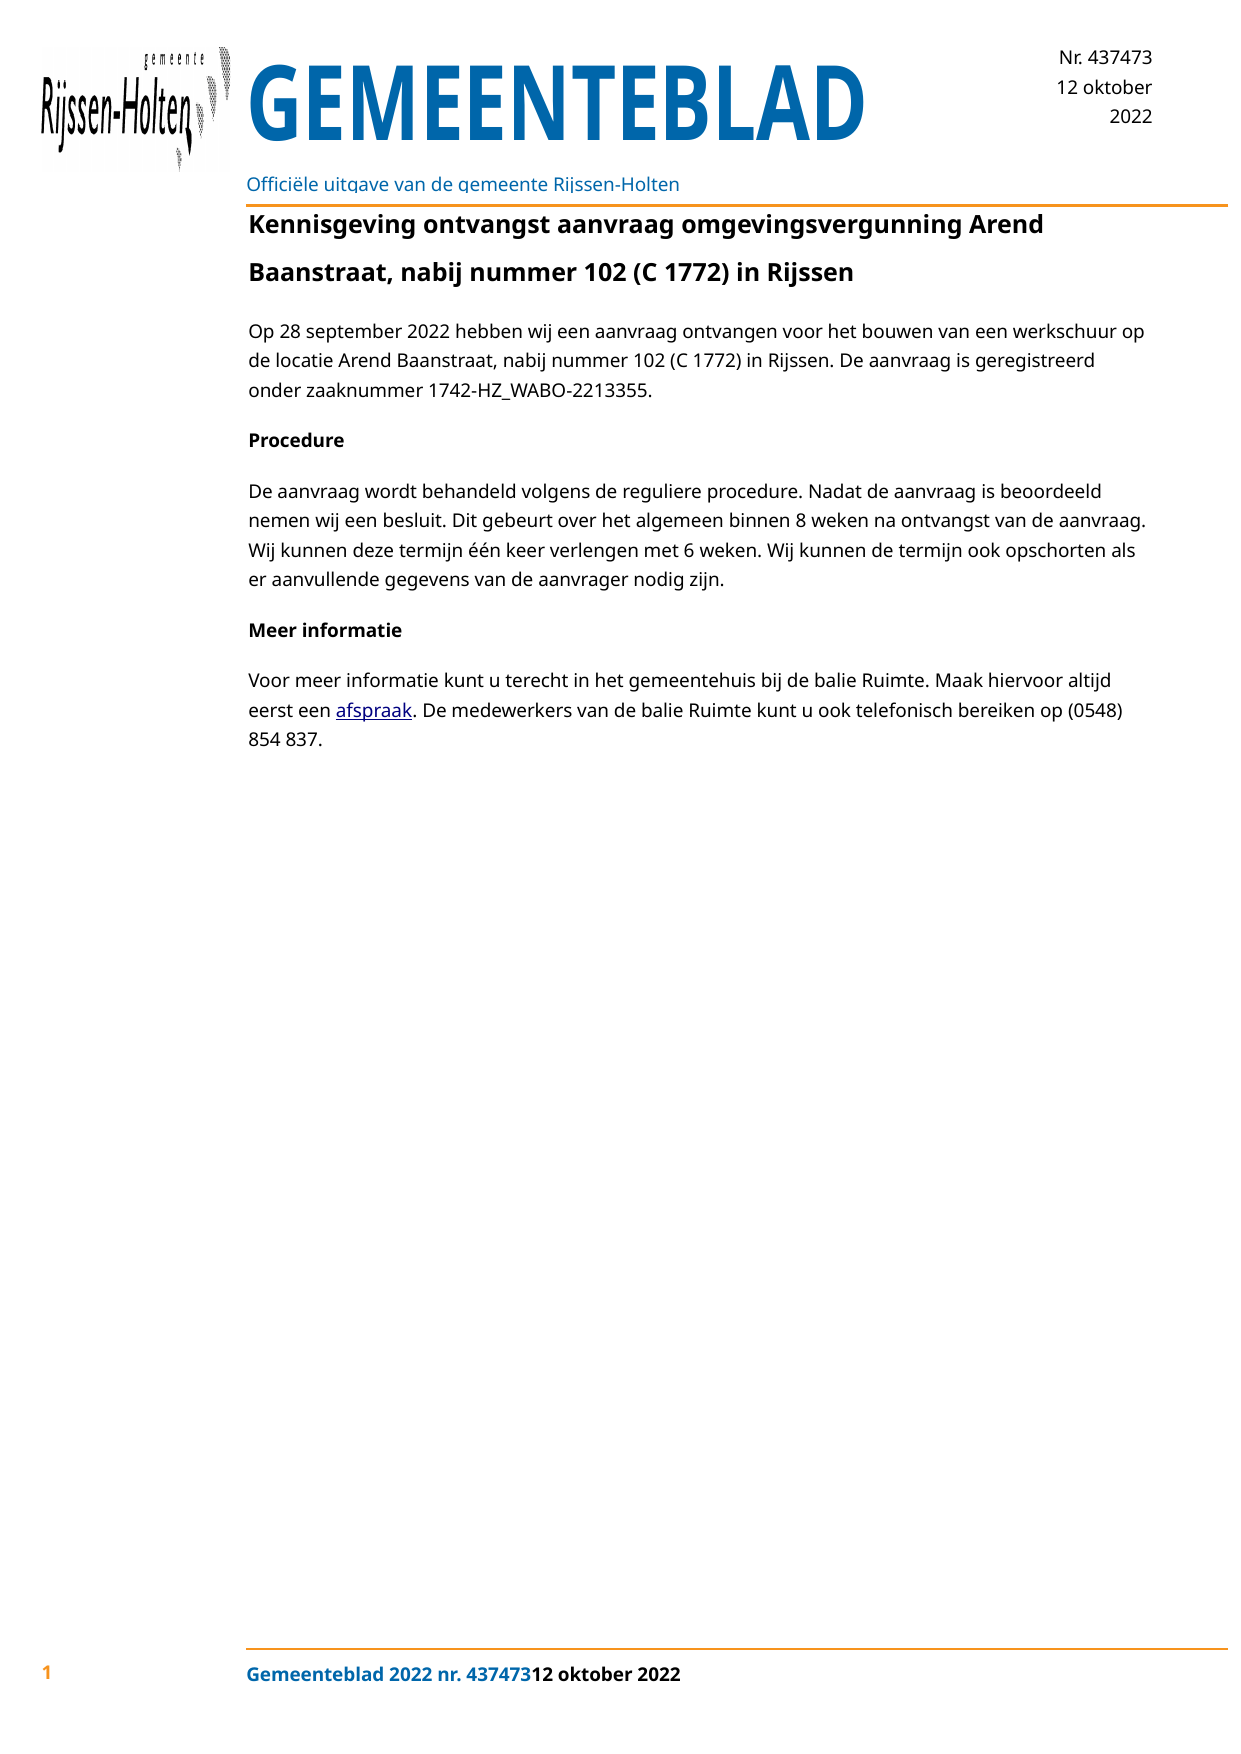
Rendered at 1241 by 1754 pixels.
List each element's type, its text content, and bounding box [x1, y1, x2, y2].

picture [41, 47, 231, 172]
text Op 28 september 2022 hebben wij een aanvraag ontvangen voor het bouwen van een werkschuur op de locatie Arend Baanstraat, nabij nummer 102 (C 1772) in Rijssen. De aanvraag is geregistreerd onder zaaknummer 1742-HZ_WABO-2213355. [248, 318, 1152, 403]
text De aanvraag wordt behandeld volgens de reguliere procedure. Nadat de aanvraag is beoordeeld nemen wij een besluit. Dit gebeurt over het algemeen binnen 8 weken na ontvangst van de aanvraag. Wij kunnen deze termijn één keer verlengen met 6 weken. Wij kunnen de termijn ook opschorten als er aanvullende gegevens van de aanvrager nodig zijn. [248, 478, 1152, 592]
text Meer informatie [248, 617, 1152, 643]
text Kennisgeving ontvangst aanvraag omgevingsvergunning Arend Baanstraat, nabij nummer 102 (C 1772) in Rijssen [248, 207, 1152, 288]
text Voor meer informatie kunt u terecht in het gemeentehuis bij de balie Ruimte. Maak hiervoor altijd eerst een afspraak. De medewerkers van de balie Ruimte kunt u ook telefonisch bereiken op (0548) 854 837. [248, 667, 1152, 752]
text Procedure [248, 427, 1152, 453]
